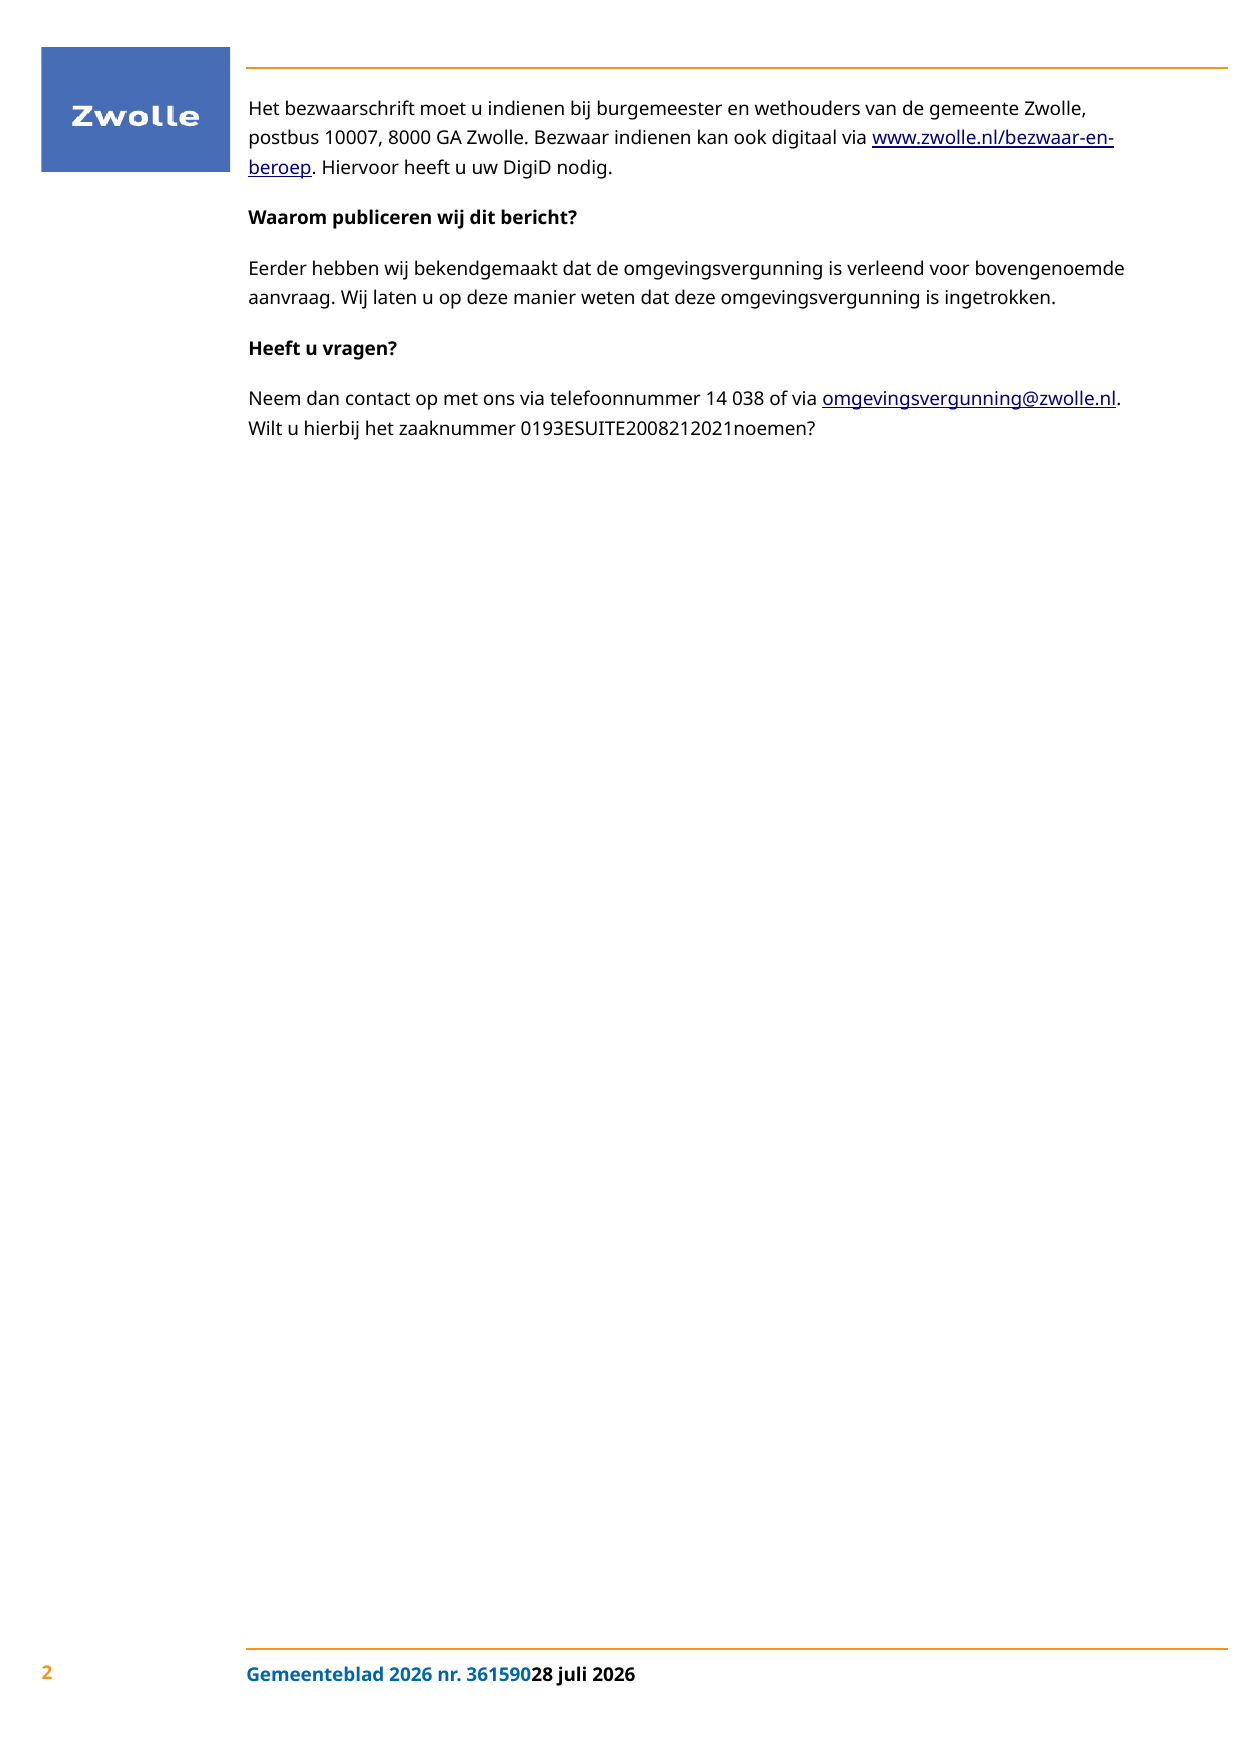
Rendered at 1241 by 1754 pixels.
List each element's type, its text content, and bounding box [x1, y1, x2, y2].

text Het bezwaarschrift moet u indienen bij burgemeester en wethouders van de gemeente Zwolle, postbus 10007, 8000 GA Zwolle. Bezwaar indienen kan ook digitaal via www.zwolle.nl/bezwaar-en-beroep. Hiervoor heeft u uw DigiD nodig. [248, 95, 1152, 180]
text Neem dan contact op met ons via telefoonnummer 14 038 of via omgevingsvergunning@zwolle.nl. Wilt u hierbij het zaaknummer 0193ESUITE2008212021noemen? [248, 385, 1152, 441]
text Waarom publiceren wij dit bericht? [248, 204, 1152, 230]
picture [41, 47, 231, 172]
text Heeft u vragen? [248, 335, 1152, 361]
text Eerder hebben wij bekendgemaakt dat de omgevingsvergunning is verleend voor bovengenoemde aanvraag. Wij laten u op deze manier weten dat deze omgevingsvergunning is ingetrokken. [248, 255, 1152, 310]
